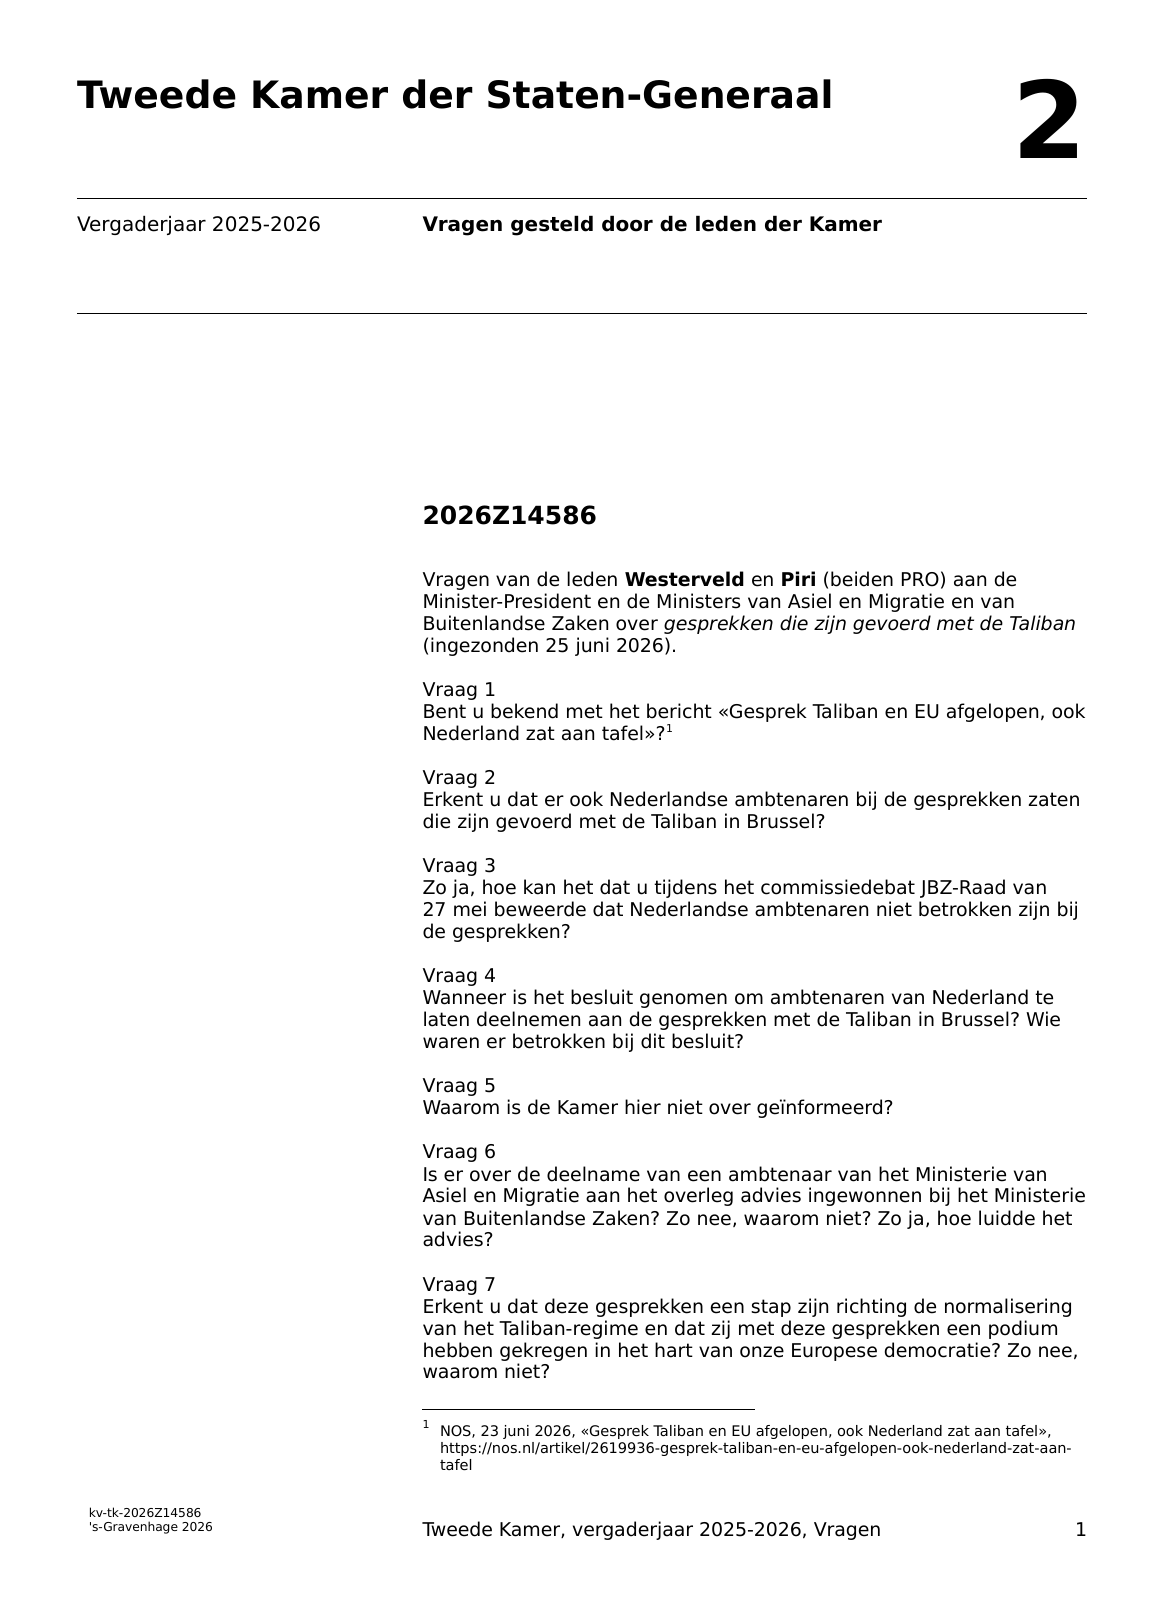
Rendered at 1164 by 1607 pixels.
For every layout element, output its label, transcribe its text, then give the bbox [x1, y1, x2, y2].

text Erkent u dat er ook Nederlandse ambtenaren bij de gesprekken zaten die zijn gevoerd met de Taliban in Brussel? [422, 789, 1087, 833]
text Waarom is de Kamer hier niet over geïnformeerd? [422, 1097, 1087, 1119]
text 's-Gravenhage 2026 [88, 1520, 323, 1534]
text Erkent u dat deze gesprekken een stap zijn richting de normalisering van het Taliban-regime en dat zij met deze gesprekken een podium hebben gekregen in het hart van onze Europese democratie? Zo nee, waarom niet? [422, 1296, 1087, 1383]
text Vragen van de leden Westerveld en Piri (beiden PRO) aan de Minister-President en de Ministers van Asiel en Migratie en van Buitenlandse Zaken over gesprekken die zijn gevoerd met de Taliban (ingezonden 25 juni 2026). [422, 569, 1087, 657]
text NOS, 23 juni 2026, «Gesprek Taliban en EU afgelopen, ook Nederland zat aan tafel», https://nos.nl/artikel/2619936-gesprek-taliban-en-eu-afgelopen-ook-nederland-zat-aan-tafel [422, 1418, 1087, 1474]
text Is er over de deelname van een ambtenaar van het Ministerie van Asiel en Migratie aan het overleg advies ingewonnen bij het Ministerie van Buitenlandse Zaken? Zo nee, waarom niet? Zo ja, hoe luidde het advies? [422, 1163, 1087, 1251]
text Vraag 4 [422, 965, 1087, 987]
text Wanneer is het besluit genomen om ambtenaren van Nederland te laten deelnemen aan de gesprekken met de Taliban in Brussel? Wie waren er betrokken bij dit besluit? [422, 987, 1087, 1053]
text Vraag 3 [422, 855, 1087, 877]
table_cell Vragen gesteld door de leden der Kamer [422, 199, 1087, 313]
text Bent u bekend met het bericht «Gesprek Taliban en EU afgelopen, ook Nederland zat aan tafel»? [422, 701, 1087, 745]
text 2026Z14586 [422, 501, 1087, 531]
table_header 2 [886, 59, 1087, 198]
text Vraag 5 [422, 1075, 1087, 1097]
text Zo ja, hoe kan het dat u tijdens het commissiedebat JBZ-Raad van 27 mei beweerde dat Nederlandse ambtenaren niet betrokken zijn bij de gesprekken? [422, 877, 1087, 943]
table_cell Vergaderjaar 2025-2026 [77, 199, 422, 313]
text Vraag 2 [422, 767, 1087, 789]
text kv-tk-2026Z14586 [88, 1506, 323, 1520]
text Vraag 6 [422, 1141, 1087, 1163]
text Vraag 7 [422, 1273, 1087, 1296]
table_header Tweede Kamer der Staten-Generaal [77, 59, 886, 198]
text Vraag 1 [422, 679, 1087, 701]
